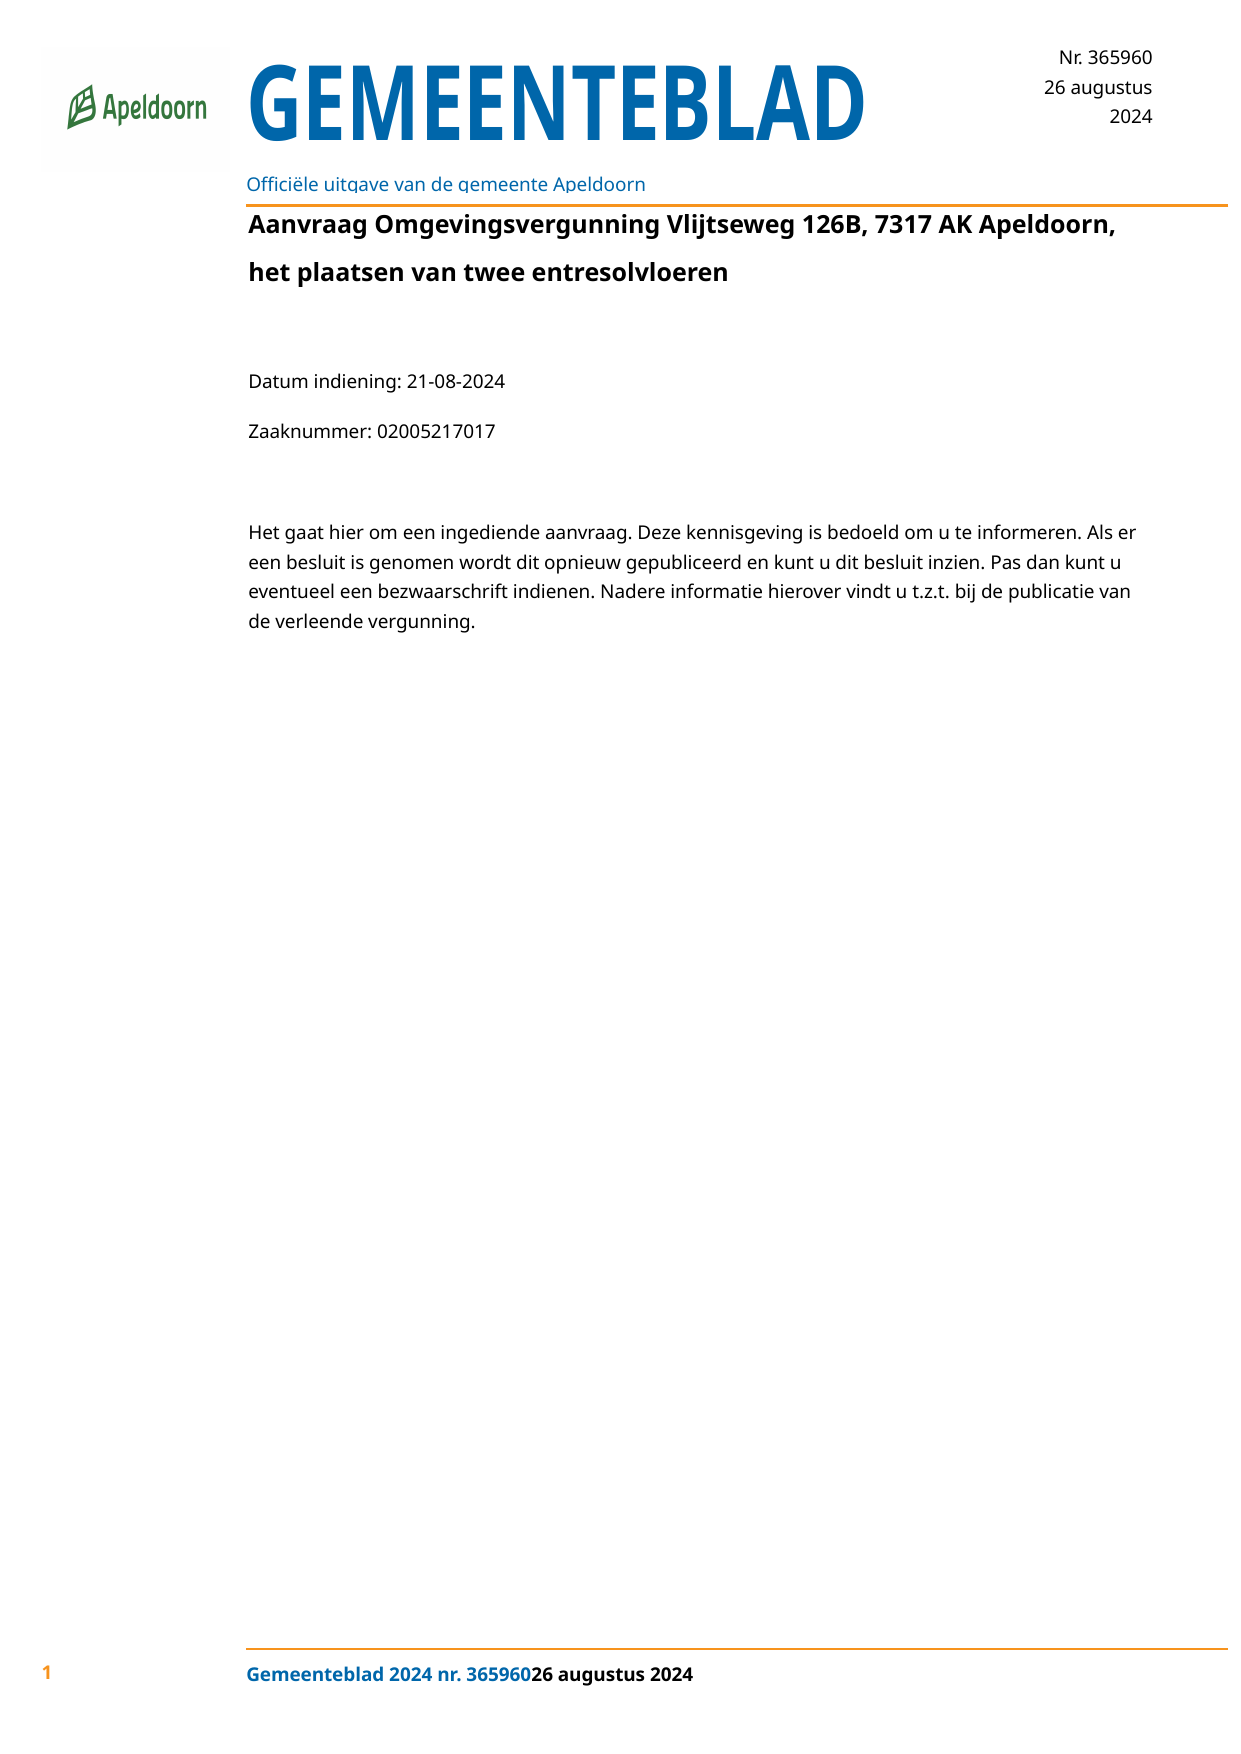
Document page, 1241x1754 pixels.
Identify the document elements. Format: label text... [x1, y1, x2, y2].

text Aanvraag Omgevingsvergunning Vlijtseweg 126B, 7317 AK Apeldoorn, het plaatsen van twee entresolvloeren [248, 207, 1152, 288]
text Het gaat hier om een ingediende aanvraag. Deze kennisgeving is bedoeld om u te informeren. Als er een besluit is genomen wordt dit opnieuw gepubliceerd en kunt u dit besluit inzien. Pas dan kunt u eventueel een bezwaarschrift indienen. Nadere informatie hierover vindt u t.z.t. bij de publicatie van de verleende vergunning. [248, 519, 1152, 634]
text Zaaknummer: 02005217017 [248, 419, 1152, 444]
picture [41, 47, 231, 172]
text Datum indiening: 21-08-2024 [248, 368, 1152, 394]
